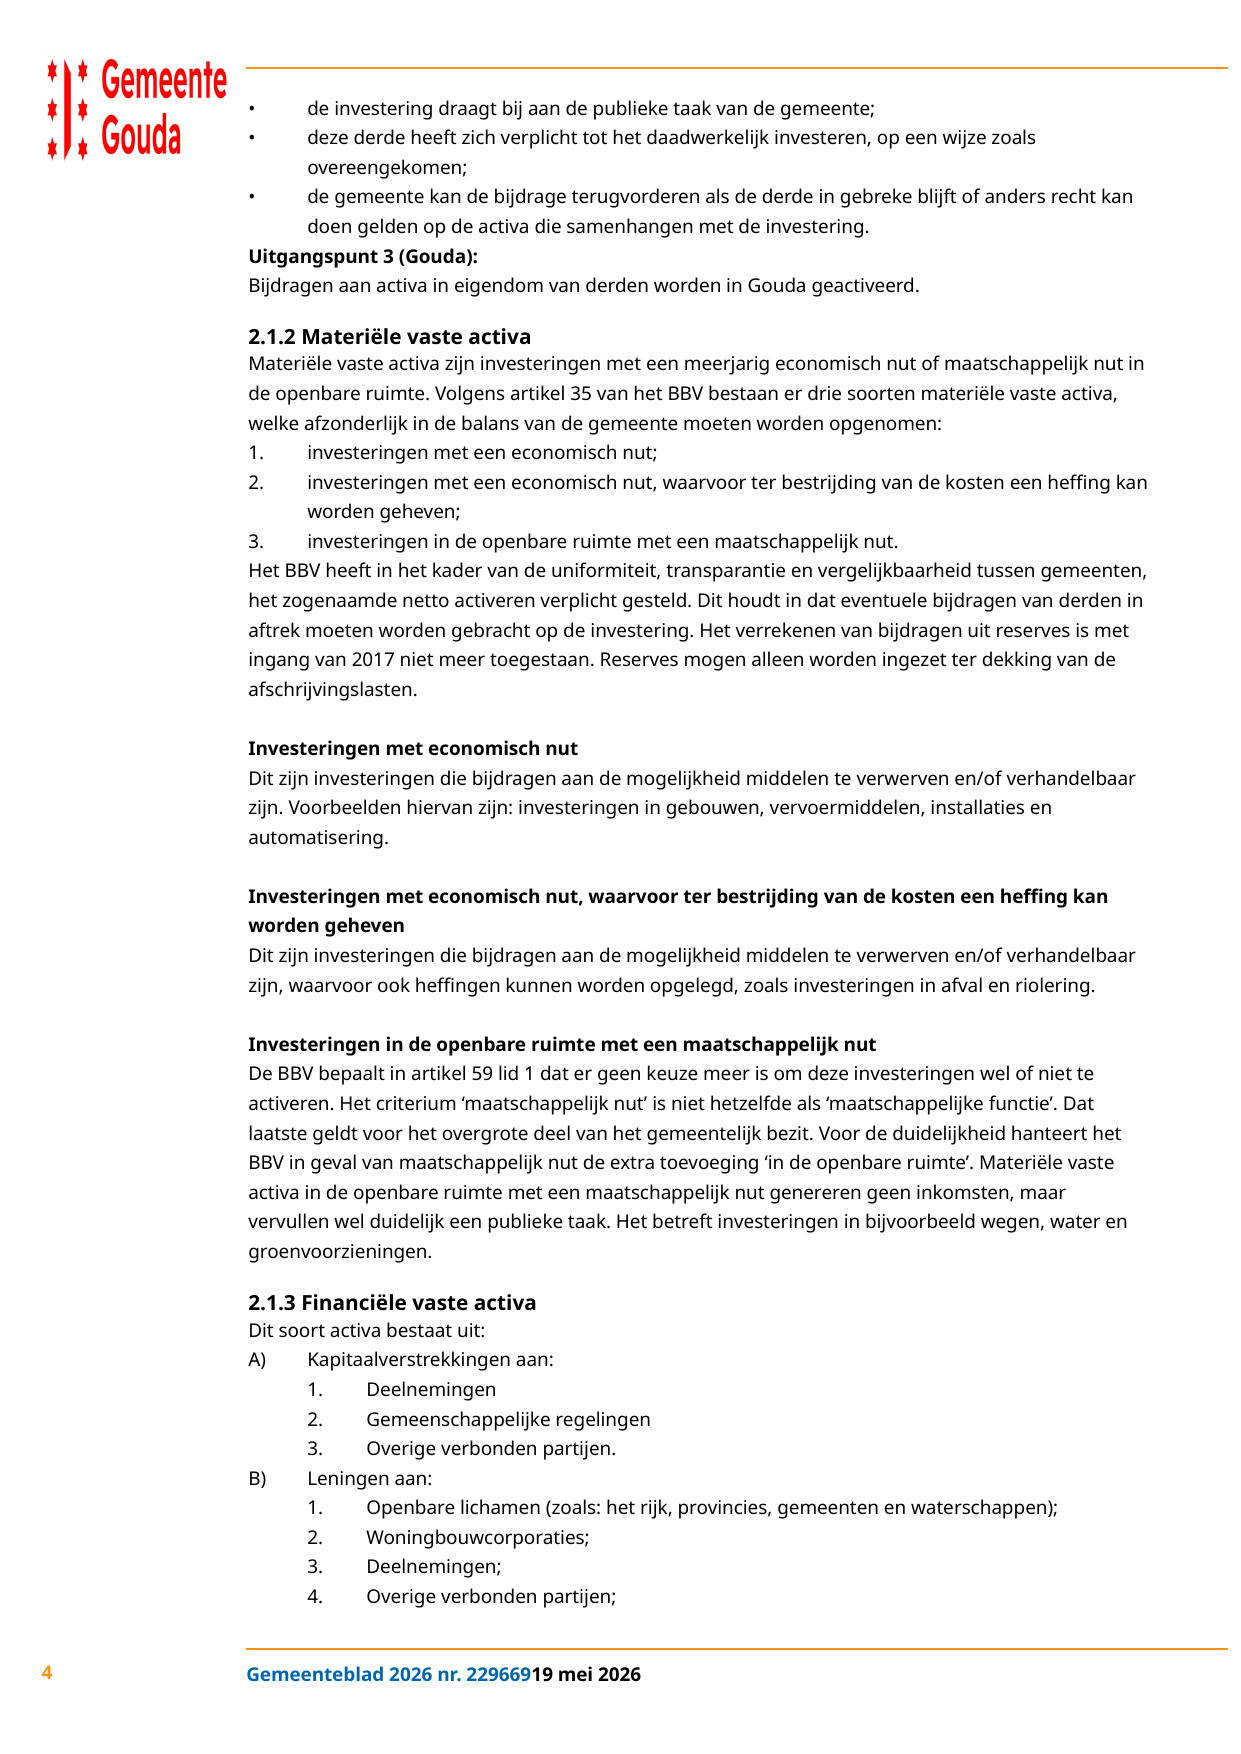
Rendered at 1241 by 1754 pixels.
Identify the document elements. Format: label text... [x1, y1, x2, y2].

text Investeringen met economisch nut [248, 735, 1152, 761]
list Overige verbonden partijen; [307, 1583, 1152, 1609]
text 2.1.3 Financiële vaste activa [248, 1288, 1152, 1317]
text Dit zijn investeringen die bijdragen aan de mogelijkheid middelen te verwerven en/of verhandelbaar zijn. Voorbeelden hiervan zijn: investeringen in gebouwen, vervoermiddelen, installaties en automatisering. [248, 765, 1152, 850]
text Dit soort activa bestaat uit: [248, 1317, 1152, 1343]
list de gemeente kan de bijdrage terugvorderen als de derde in gebreke blijft of anders recht kan doen gelden op de activa die samenhangen met de investering. [248, 183, 1152, 239]
list deze derde heeft zich verplicht tot het daadwerkelijk investeren, op een wijze zoals overeengekomen; [248, 124, 1152, 180]
text 2.1.2 Materiële vaste activa [248, 322, 1152, 351]
list Deelnemingen [307, 1376, 1152, 1402]
text Materiële vaste activa zijn investeringen met een meerjarig economisch nut of maatschappelijk nut in de openbare ruimte. Volgens artikel 35 van het BBV bestaan er drie soorten materiële vaste activa, welke afzonderlijk in de balans van de gemeente moeten worden opgenomen: [248, 351, 1152, 436]
text Dit zijn investeringen die bijdragen aan de mogelijkheid middelen te verwerven en/of verhandelbaar zijn, waarvoor ook heffingen kunnen worden opgelegd, zoals investeringen in afval en riolering. [248, 942, 1152, 998]
list Kapitaalverstrekkingen aan: [248, 1347, 1152, 1372]
list Gemeenschappelijke regelingen [307, 1406, 1152, 1431]
picture [41, 47, 231, 172]
list Deelnemingen; [307, 1554, 1152, 1579]
table_header Uitgangspunt 3 (Gouda): Bijdragen aan activa in eigendom van derden worden in Gouda geactiveerd. [248, 243, 1152, 298]
text Investeringen met economisch nut, waarvoor ter bestrijding van de kosten een heffing kan worden geheven [248, 883, 1152, 938]
list Woningbouwcorporaties; [307, 1524, 1152, 1550]
list investeringen met een economisch nut; [248, 439, 1152, 465]
text De BBV bepaalt in artikel 59 lid 1 dat er geen keuze meer is om deze investeringen wel of niet te activeren. Het criterium ‘maatschappelijk nut’ is niet hetzelfde als ‘maatschappelijke functie’. Dat laatste geldt voor het overgrote deel van het gemeentelijk bezit. Voor de duidelijkheid hanteert het BBV in geval van maatschappelijk nut de extra toevoeging ‘in de openbare ruimte’. Materiële vaste activa in de openbare ruimte met een maatschappelijk nut genereren geen inkomsten, maar vervullen wel duidelijk een publieke taak. Het betreft investeringen in bijvoorbeeld wegen, water en groenvoorzieningen. [248, 1061, 1152, 1264]
list Overige verbonden partijen. [307, 1435, 1152, 1461]
text Het BBV heeft in het kader van de uniformiteit, transparantie en vergelijkbaarheid tussen gemeenten, het zogenaamde netto activeren verplicht gesteld. Dit houdt in dat eventuele bijdragen van derden in aftrek moeten worden gebracht op de investering. Het verrekenen van bijdragen uit reserves is met ingang van 2017 niet meer toegestaan. Reserves mogen alleen worden ingezet ter dekking van de afschrijvingslasten. [248, 558, 1152, 702]
list investeringen met een economisch nut, waarvoor ter bestrijding van de kosten een heffing kan worden geheven; [248, 469, 1152, 524]
list Openbare lichamen (zoals: het rijk, provincies, gemeenten en waterschappen); [307, 1494, 1152, 1520]
list de investering draagt bij aan de publieke taak van de gemeente; [248, 95, 1152, 121]
text Investeringen in de openbare ruimte met een maatschappelijk nut [248, 1031, 1152, 1057]
list investeringen in de openbare ruimte met een maatschappelijk nut. [248, 528, 1152, 554]
list Leningen aan: [248, 1465, 1152, 1491]
